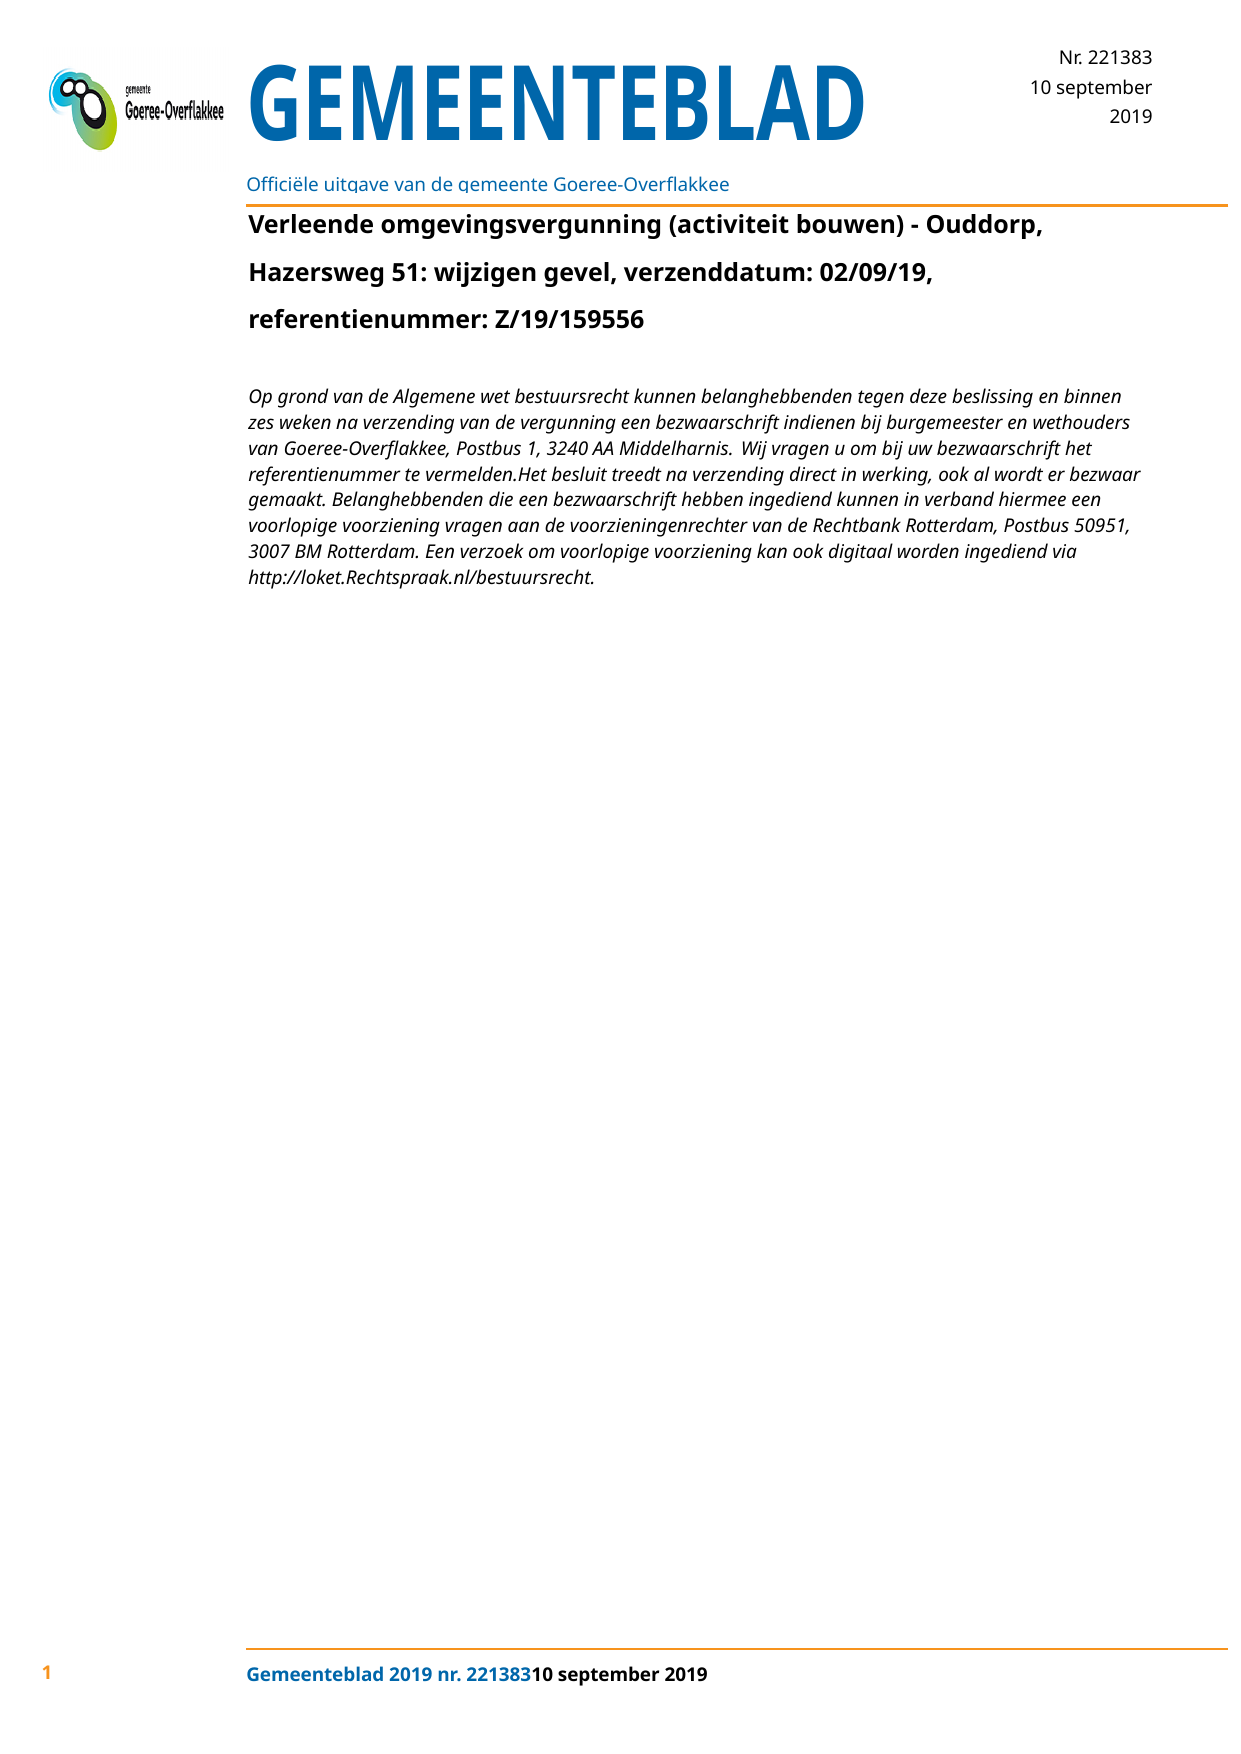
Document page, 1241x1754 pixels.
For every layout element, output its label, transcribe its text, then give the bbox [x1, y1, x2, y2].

picture [41, 47, 231, 172]
text Op grond van de Algemene wet bestuursrecht kunnen belanghebbenden tegen deze beslissing en binnen zes weken na verzending van de vergunning een bezwaarschrift indienen bij burgemeester en wethouders van Goeree-Overflakkee, Postbus 1, 3240 AA Middelharnis. Wij vragen u om bij uw bezwaarschrift het referentienummer te vermelden.Het besluit treedt na verzending direct in werking, ook al wordt er bezwaar gemaakt. Belanghebbenden die een bezwaarschrift hebben ingediend kunnen in verband hiermee een voorlopige voorziening vragen aan de voorzieningenrechter van de Rechtbank Rotterdam, Postbus 50951, 3007 BM Rotterdam. Een verzoek om voorlopige voorziening kan ook digitaal worden ingediend via http://loket.Rechtspraak.nl/bestuursrecht. [248, 384, 1152, 589]
text Verleende omgevingsvergunning (activiteit bouwen) - Ouddorp, Hazersweg 51: wijzigen gevel, verzenddatum: 02/09/19, referentienummer: Z/19/159556 [248, 207, 1152, 336]
